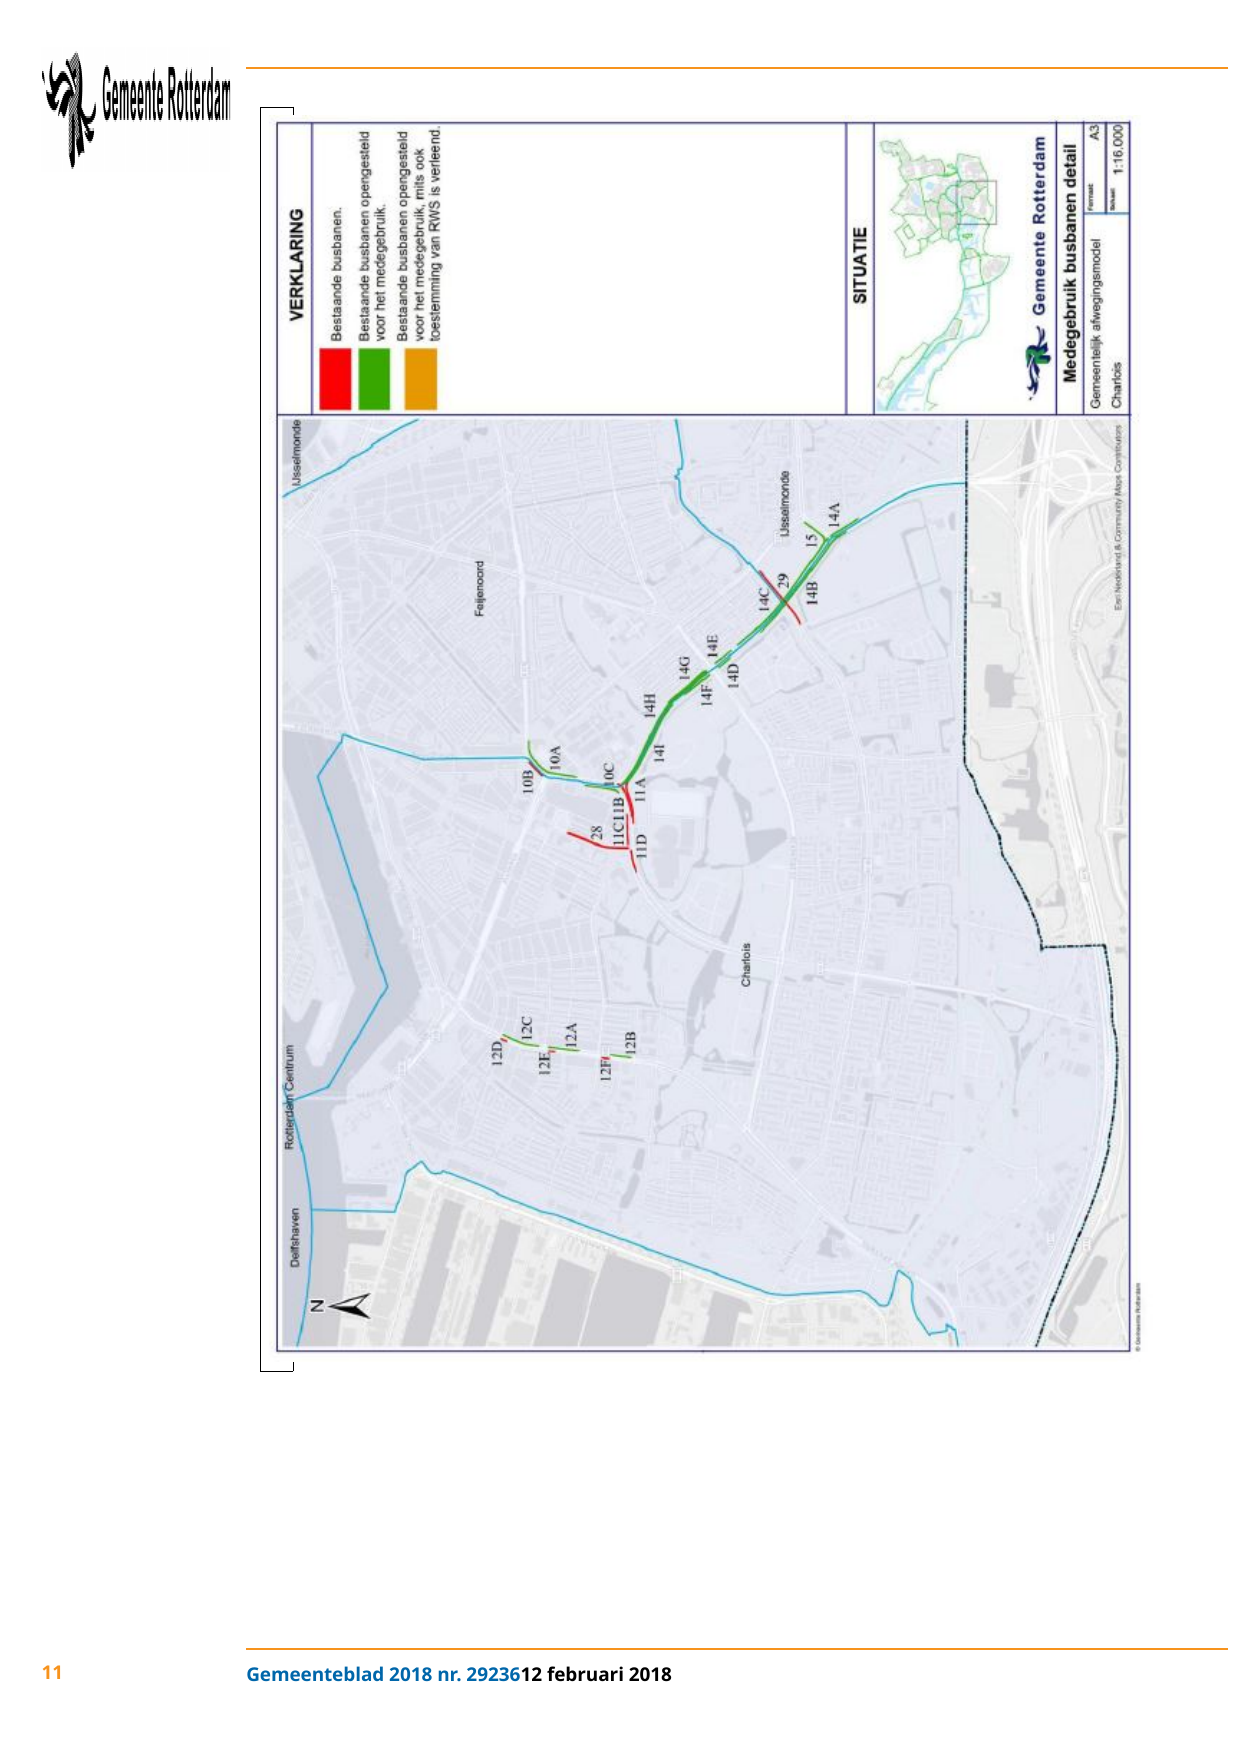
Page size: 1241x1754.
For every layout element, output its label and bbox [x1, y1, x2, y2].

picture [41, 47, 231, 172]
picture [268, 115, 1155, 1362]
